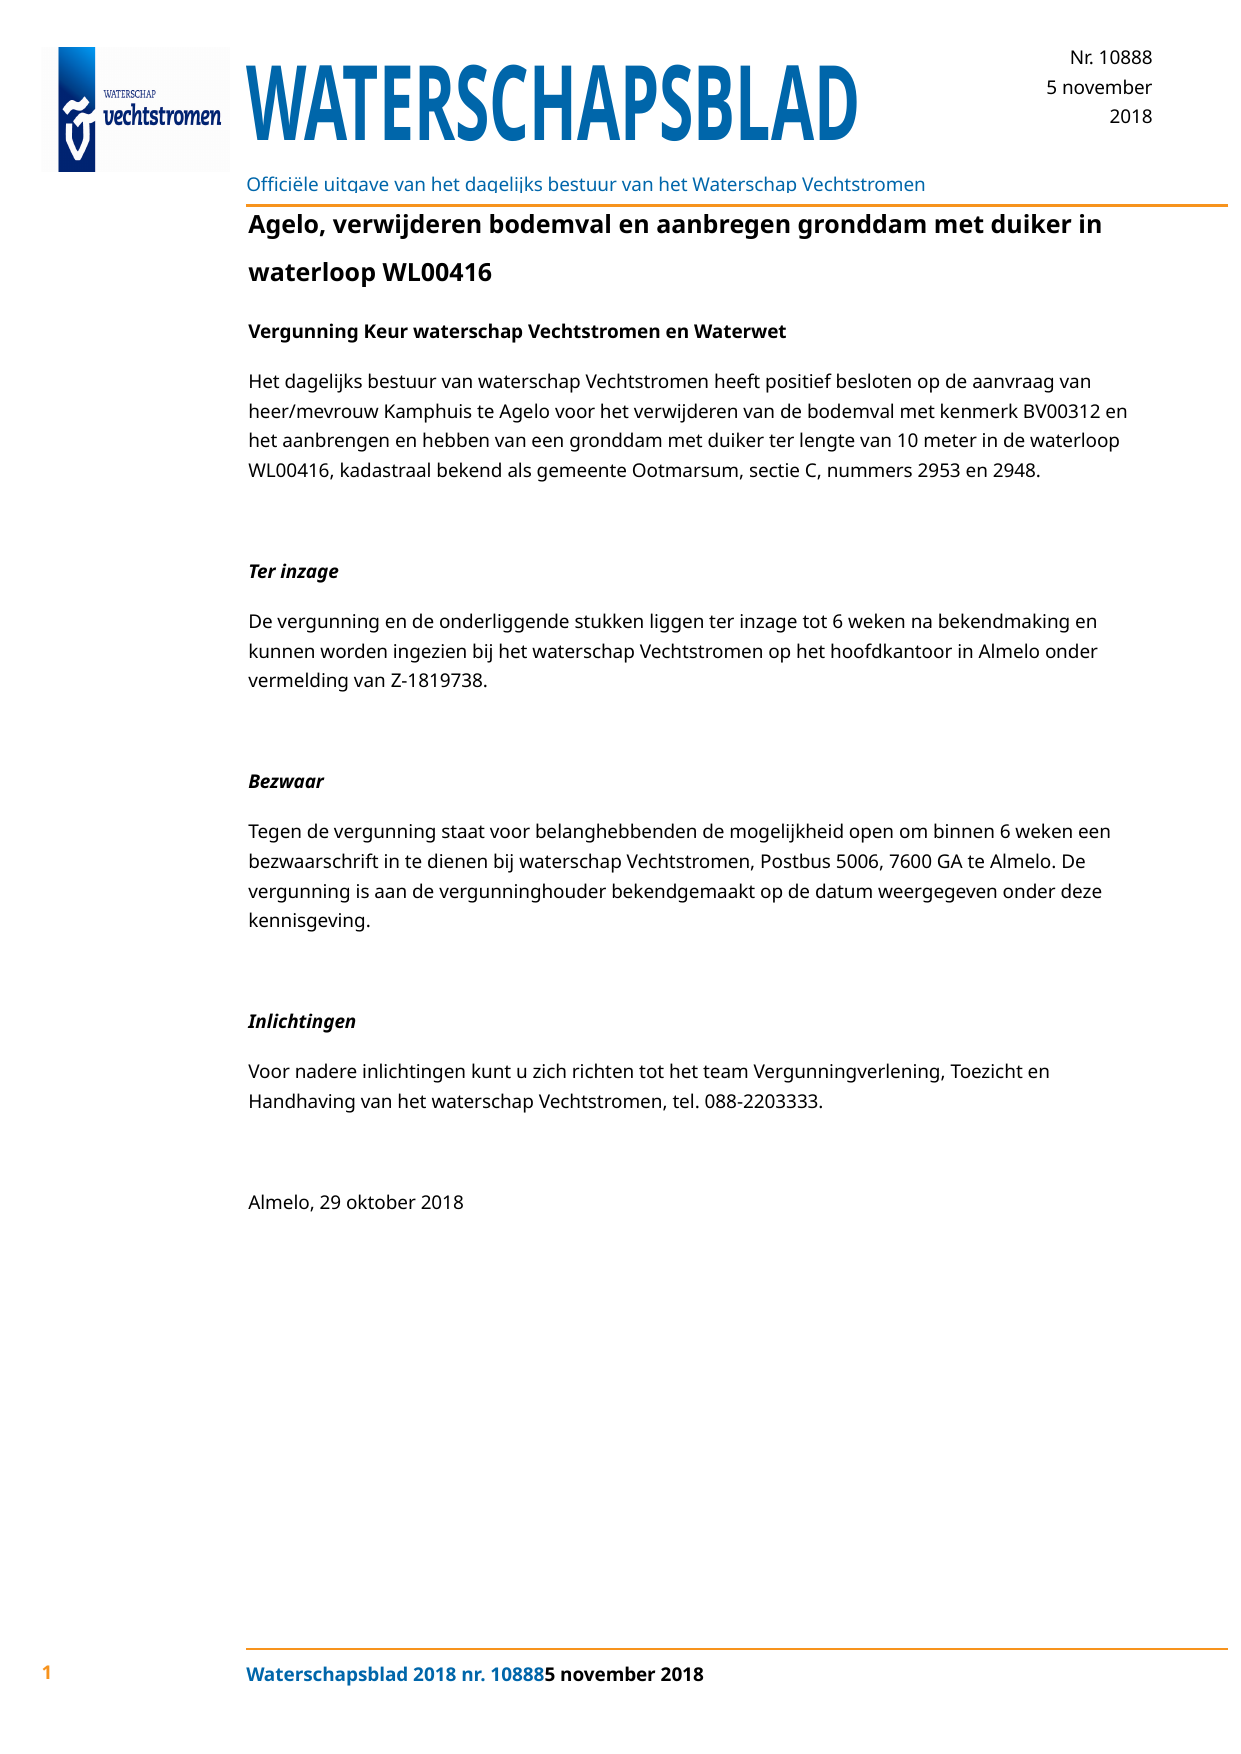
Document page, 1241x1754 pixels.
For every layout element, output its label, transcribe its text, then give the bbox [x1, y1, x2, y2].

text Het dagelijks bestuur van waterschap Vechtstromen heeft positief besloten op de aanvraag van heer/mevrouw Kamphuis te Agelo voor het verwijderen van de bodemval met kenmerk BV00312 en het aanbrengen en hebben van een gronddam met duiker ter lengte van 10 meter in de waterloop WL00416, kadastraal bekend als gemeente Ootmarsum, sectie C, nummers 2953 en 2948. [248, 368, 1152, 483]
text Voor nadere inlichtingen kunt u zich richten tot het team Vergunningverlening, Toezicht en Handhaving van het waterschap Vechtstromen, tel. 088-2203333. [248, 1059, 1152, 1114]
text Almelo, 29 oktober 2018 [248, 1189, 1152, 1215]
text Tegen de vergunning staat voor belanghebbenden de mogelijkheid open om binnen 6 weken een bezwaarschrift in te dienen bij waterschap Vechtstromen, Postbus 5006, 7600 GA te Almelo. De vergunning is aan de vergunninghouder bekendgemaakt op de datum weergegeven onder deze kennisgeving. [248, 819, 1152, 933]
text Inlichtingen [248, 1008, 1152, 1034]
text De vergunning en de onderliggende stukken liggen ter inzage tot 6 weken na bekendmaking en kunnen worden ingezien bij het waterschap Vechtstromen op het hoofdkantoor in Almelo onder vermelding van Z-1819738. [248, 608, 1152, 693]
text Ter inzage [248, 558, 1152, 584]
picture [41, 47, 231, 172]
text Vergunning Keur waterschap Vechtstromen en Waterwet [248, 318, 1152, 344]
text Bezwaar [248, 768, 1152, 794]
text Agelo, verwijderen bodemval en aanbregen gronddam met duiker in waterloop WL00416 [248, 207, 1152, 288]
